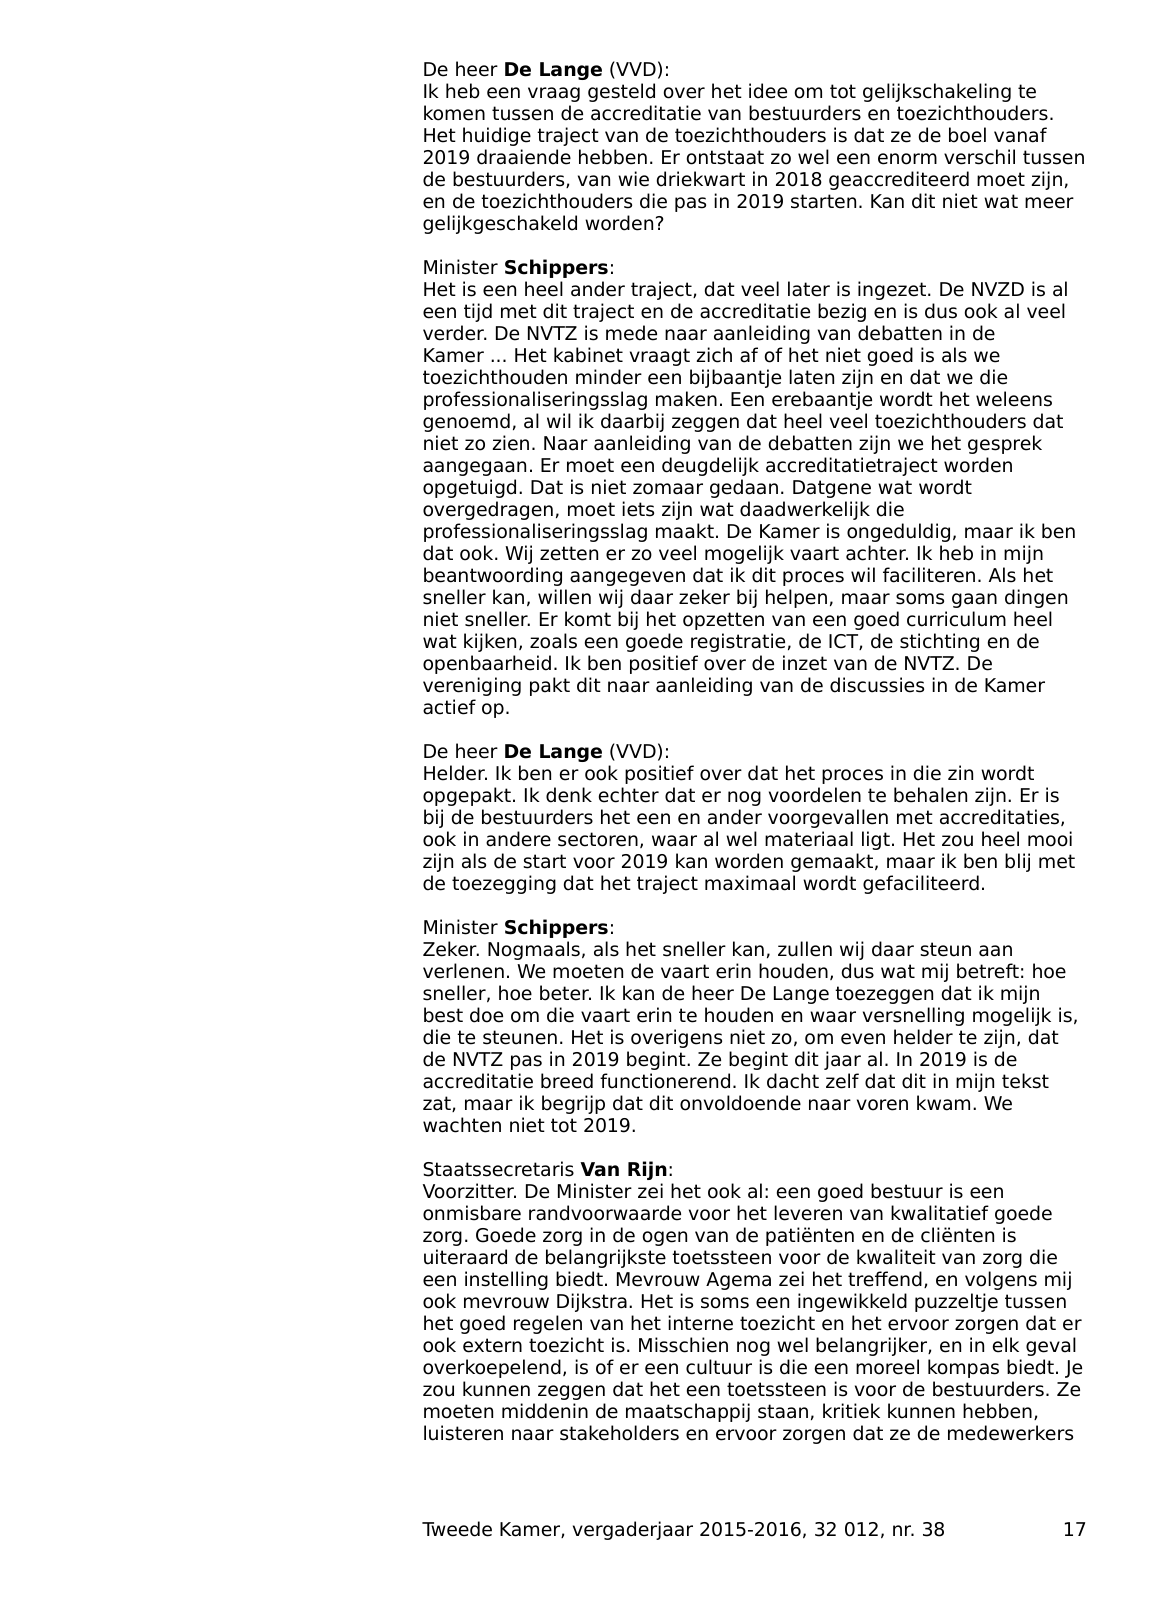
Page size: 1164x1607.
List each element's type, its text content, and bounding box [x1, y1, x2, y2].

text Het is een heel ander traject, dat veel later is ingezet. De NVZD is al een tijd met dit traject en de accreditatie bezig en is dus ook al veel verder. De NVTZ is mede naar aanleiding van debatten in de Kamer ... Het kabinet vraagt zich af of het niet goed is als we toezichthouden minder een bijbaantje laten zijn en dat we die professionaliseringsslag maken. Een erebaantje wordt het weleens genoemd, al wil ik daarbij zeggen dat heel veel toezichthouders dat niet zo zien. Naar aanleiding van de debatten zijn we het gesprek aangegaan. Er moet een deugdelijk accreditatietraject worden opgetuigd. Dat is niet zomaar gedaan. Datgene wat wordt overgedragen, moet iets zijn wat daadwerkelijk die professionaliseringsslag maakt. De Kamer is ongeduldig, maar ik ben dat ook. Wij zetten er zo veel mogelijk vaart achter. Ik heb in mijn beantwoording aangegeven dat ik dit proces wil faciliteren. Als het sneller kan, willen wij daar zeker bij helpen, maar soms gaan dingen niet sneller. Er komt bij het opzetten van een goed curriculum heel wat kijken, zoals een goede registratie, de ICT, de stichting en de openbaarheid. Ik ben positief over de inzet van de NVTZ. De vereniging pakt dit naar aanleiding van de discussies in de Kamer actief op. [422, 279, 1087, 719]
text Ik heb een vraag gesteld over het idee om tot gelijkschakeling te komen tussen de accreditatie van bestuurders en toezichthouders. Het huidige traject van de toezichthouders is dat ze de boel vanaf 2019 draaiende hebben. Er ontstaat zo wel een enorm verschil tussen de bestuurders, van wie driekwart in 2018 geaccrediteerd moet zijn, en de toezichthouders die pas in 2019 starten. Kan dit niet wat meer gelijkgeschakeld worden? [422, 81, 1087, 235]
text Staatssecretaris Van Rijn: [422, 1159, 1087, 1181]
text Voorzitter. De Minister zei het ook al: een goed bestuur is een onmisbare randvoorwaarde voor het leveren van kwalitatief goede zorg. Goede zorg in de ogen van de patiënten en de cliënten is uiteraard de belangrijkste toetssteen voor de kwaliteit van zorg die een instelling biedt. Mevrouw Agema zei het treffend, en volgens mij ook mevrouw Dijkstra. Het is soms een ingewikkeld puzzeltje tussen het goed regelen van het interne toezicht en het ervoor zorgen dat er ook extern toezicht is. Misschien nog wel belangrijker, en in elk geval overkoepelend, is of er een cultuur is die een moreel kompas biedt. Je zou kunnen zeggen dat het een toetssteen is voor de bestuurders. Ze moeten middenin de maatschappij staan, kritiek kunnen hebben, luisteren naar stakeholders en ervoor zorgen dat ze de medewerkers [422, 1181, 1087, 1444]
text Minister Schippers: [422, 917, 1087, 939]
text Zeker. Nogmaals, als het sneller kan, zullen wij daar steun aan verlenen. We moeten de vaart erin houden, dus wat mij betreft: hoe sneller, hoe beter. Ik kan de heer De Lange toezeggen dat ik mijn best doe om die vaart erin te houden en waar versnelling mogelijk is, die te steunen. Het is overigens niet zo, om even helder te zijn, dat de NVTZ pas in 2019 begint. Ze begint dit jaar al. In 2019 is de accreditatie breed functionerend. Ik dacht zelf dat dit in mijn tekst zat, maar ik begrijp dat dit onvoldoende naar voren kwam. We wachten niet tot 2019. [422, 939, 1087, 1137]
text Minister Schippers: [422, 257, 1087, 279]
text Helder. Ik ben er ook positief over dat het proces in die zin wordt opgepakt. Ik denk echter dat er nog voordelen te behalen zijn. Er is bij de bestuurders het een en ander voorgevallen met accreditaties, ook in andere sectoren, waar al wel materiaal ligt. Het zou heel mooi zijn als de start voor 2019 kan worden gemaakt, maar ik ben blij met de toezegging dat het traject maximaal wordt gefaciliteerd. [422, 763, 1087, 895]
text De heer De Lange (VVD): [422, 741, 1087, 763]
text De heer De Lange (VVD): [422, 59, 1087, 81]
